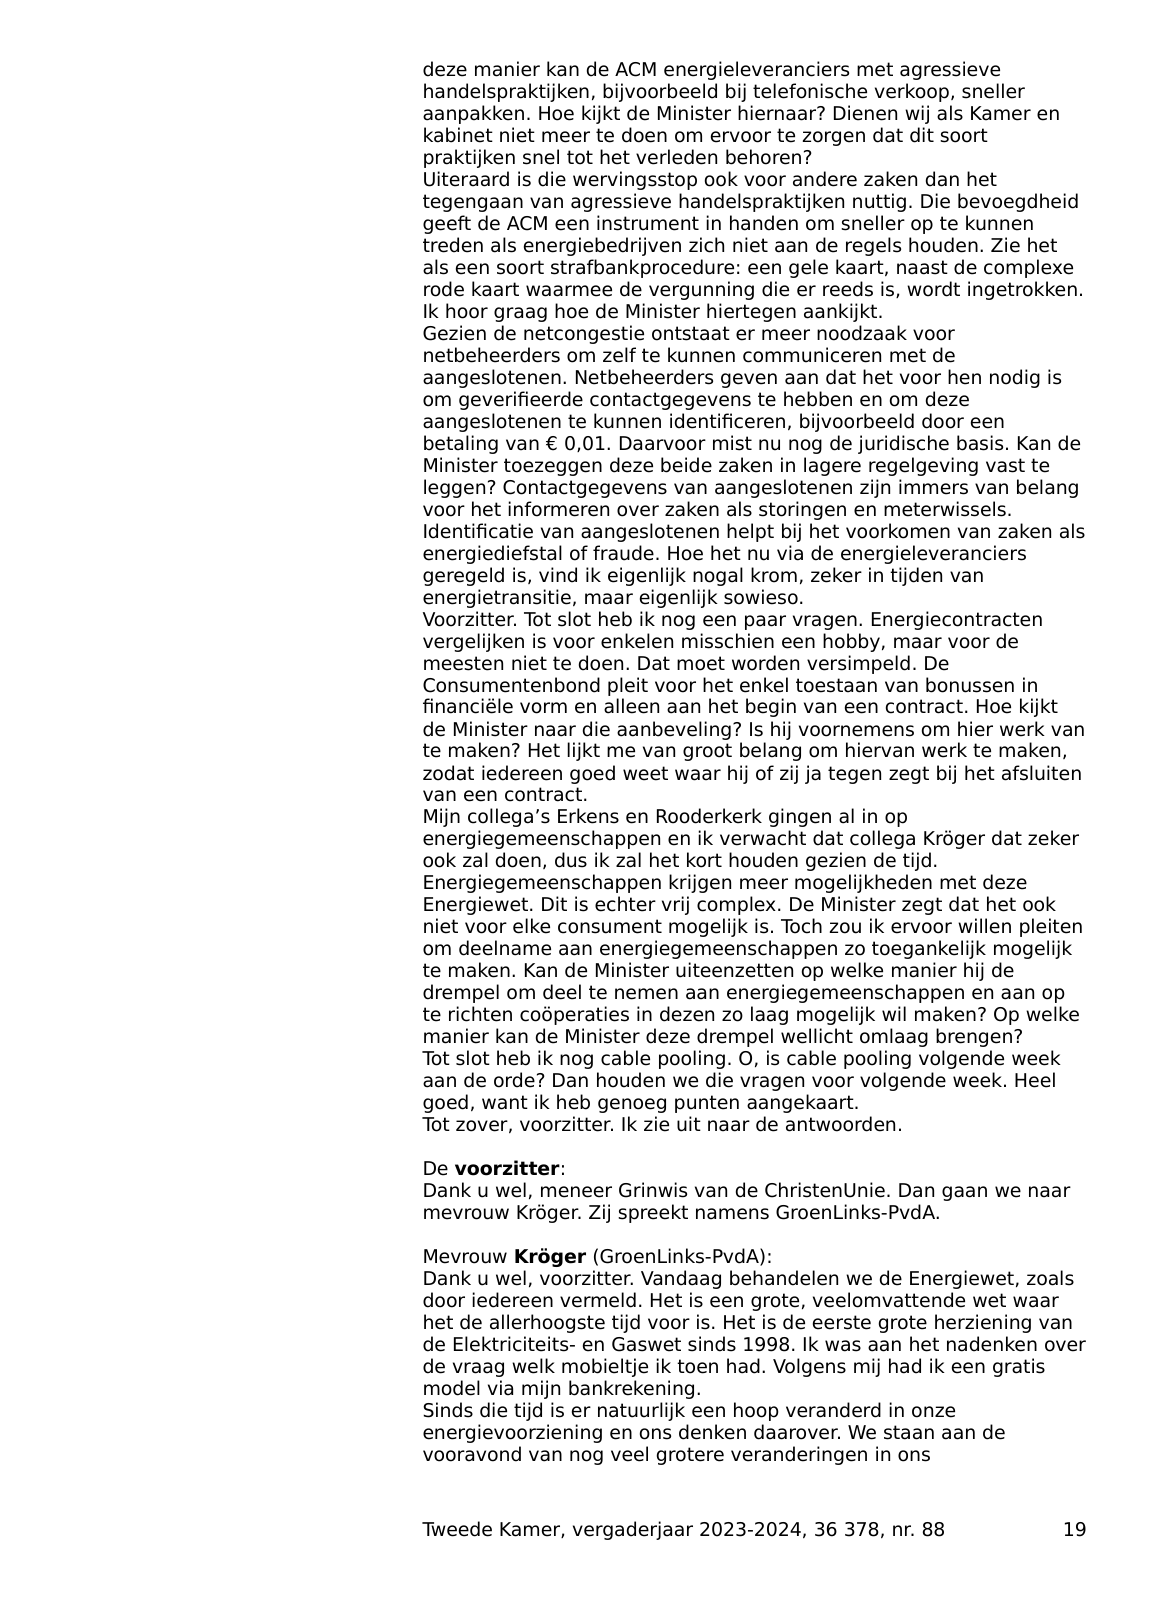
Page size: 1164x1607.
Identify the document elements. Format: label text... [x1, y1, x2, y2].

text Tot zover, voorzitter. Ik zie uit naar de antwoorden. [422, 1114, 1087, 1136]
text De voorzitter: [422, 1158, 1087, 1180]
text Mijn collega’s Erkens en Rooderkerk gingen al in op energiegemeenschappen en ik verwacht dat collega Kröger dat zeker ook zal doen, dus ik zal het kort houden gezien de tijd. Energiegemeenschappen krijgen meer mogelijkheden met deze Energiewet. Dit is echter vrij complex. De Minister zegt dat het ook niet voor elke consument mogelijk is. Toch zou ik ervoor willen pleiten om deelname aan energiegemeenschappen zo toegankelijk mogelijk te maken. Kan de Minister uiteenzetten op welke manier hij de drempel om deel te nemen aan energiegemeenschappen en aan op te richten coöperaties in dezen zo laag mogelijk wil maken? Op welke manier kan de Minister deze drempel wellicht omlaag brengen? [422, 806, 1087, 1048]
text deze manier kan de ACM energieleveranciers met agressieve handelspraktijken, bijvoorbeeld bij telefonische verkoop, sneller aanpakken. Hoe kijkt de Minister hiernaar? Dienen wij als Kamer en kabinet niet meer te doen om ervoor te zorgen dat dit soort praktijken snel tot het verleden behoren? [422, 59, 1087, 169]
text Dank u wel, voorzitter. Vandaag behandelen we de Energiewet, zoals door iedereen vermeld. Het is een grote, veelomvattende wet waar het de allerhoogste tijd voor is. Het is de eerste grote herziening van de Elektriciteits- en Gaswet sinds 1998. Ik was aan het nadenken over de vraag welk mobieltje ik toen had. Volgens mij had ik een gratis model via mijn bankrekening. [422, 1268, 1087, 1400]
text Dank u wel, meneer Grinwis van de ChristenUnie. Dan gaan we naar mevrouw Kröger. Zij spreekt namens GroenLinks-PvdA. [422, 1180, 1087, 1224]
text Mevrouw Kröger (GroenLinks-PvdA): [422, 1246, 1087, 1268]
text Tot slot heb ik nog cable pooling. O, is cable pooling volgende week aan de orde? Dan houden we die vragen voor volgende week. Heel goed, want ik heb genoeg punten aangekaart. [422, 1048, 1087, 1114]
text Sinds die tijd is er natuurlijk een hoop veranderd in onze energievoorziening en ons denken daarover. We staan aan de vooravond van nog veel grotere veranderingen in ons [422, 1400, 1087, 1466]
text Uiteraard is die wervingsstop ook voor andere zaken dan het tegengaan van agressieve handelspraktijken nuttig. Die bevoegdheid geeft de ACM een instrument in handen om sneller op te kunnen treden als energiebedrijven zich niet aan de regels houden. Zie het als een soort strafbankprocedure: een gele kaart, naast de complexe rode kaart waarmee de vergunning die er reeds is, wordt ingetrokken. Ik hoor graag hoe de Minister hiertegen aankijkt. [422, 169, 1087, 323]
text Voorzitter. Tot slot heb ik nog een paar vragen. Energiecontracten vergelijken is voor enkelen misschien een hobby, maar voor de meesten niet te doen. Dat moet worden versimpeld. De Consumentenbond pleit voor het enkel toestaan van bonussen in financiële vorm en alleen aan het begin van een contract. Hoe kijkt de Minister naar die aanbeveling? Is hij voornemens om hier werk van te maken? Het lijkt me van groot belang om hiervan werk te maken, zodat iedereen goed weet waar hij of zij ja tegen zegt bij het afsluiten van een contract. [422, 608, 1087, 806]
text Gezien de netcongestie ontstaat er meer noodzaak voor netbeheerders om zelf te kunnen communiceren met de aangeslotenen. Netbeheerders geven aan dat het voor hen nodig is om geverifieerde contactgegevens te hebben en om deze aangeslotenen te kunnen identificeren, bijvoorbeeld door een betaling van € 0,01. Daarvoor mist nu nog de juridische basis. Kan de Minister toezeggen deze beide zaken in lagere regelgeving vast te leggen? Contactgegevens van aangeslotenen zijn immers van belang voor het informeren over zaken als storingen en meterwissels. Identificatie van aangeslotenen helpt bij het voorkomen van zaken als energiediefstal of fraude. Hoe het nu via de energieleveranciers geregeld is, vind ik eigenlijk nogal krom, zeker in tijden van energietransitie, maar eigenlijk sowieso. [422, 323, 1087, 608]
